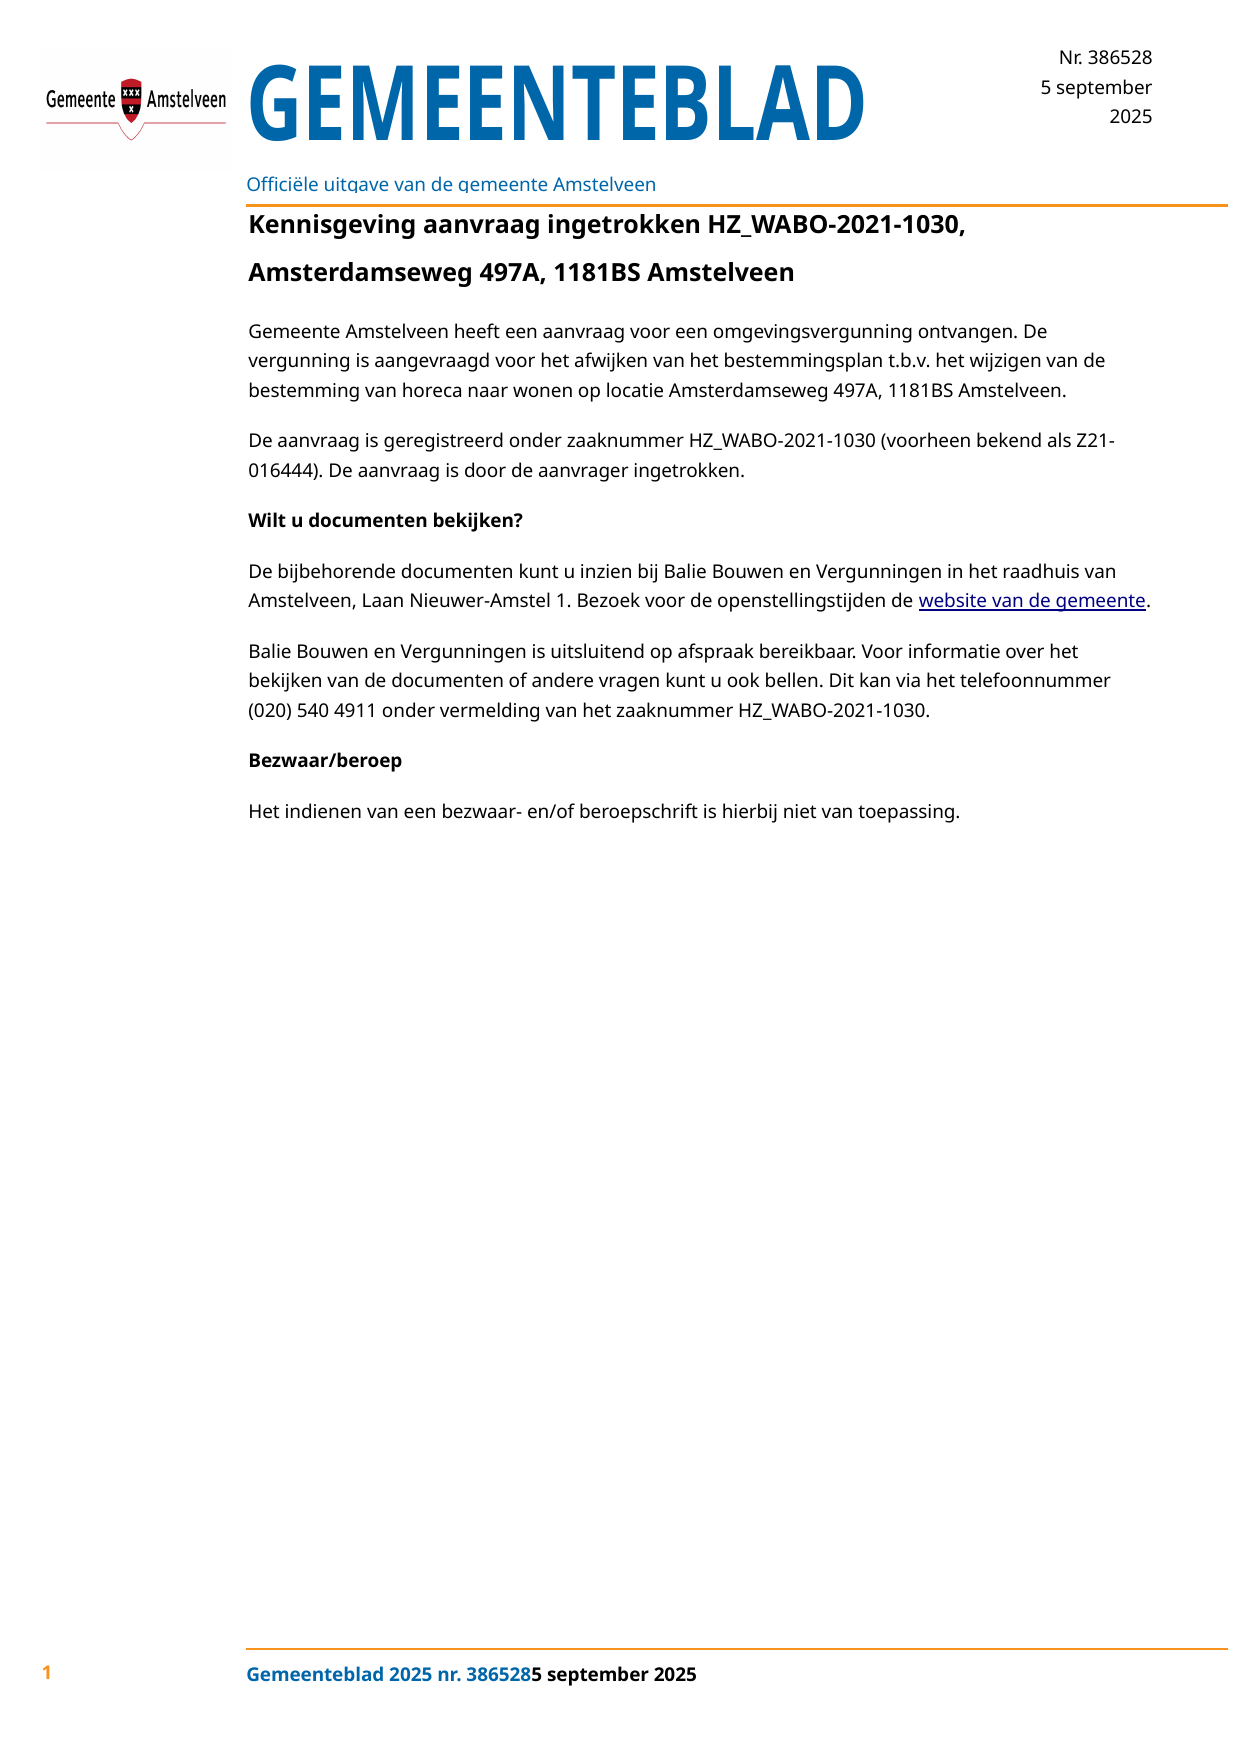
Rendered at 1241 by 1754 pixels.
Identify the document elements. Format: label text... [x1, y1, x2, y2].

text Balie Bouwen en Vergunningen is uitsluitend op afspraak bereikbaar. Voor informatie over het bekijken van de documenten of andere vragen kunt u ook bellen. Dit kan via het telefoonnummer (020) 540 4911 onder vermelding van het zaaknummer HZ_WABO-2021-1030. [248, 638, 1152, 723]
text Het indienen van een bezwaar- en/of beroepschrift is hierbij niet van toepassing. [248, 798, 1152, 824]
text Kennisgeving aanvraag ingetrokken HZ_WABO-2021-1030, Amsterdamseweg 497A, 1181BS Amstelveen [248, 207, 1152, 288]
picture [41, 47, 231, 172]
text De aanvraag is geregistreerd onder zaaknummer HZ_WABO-2021-1030 (voorheen bekend als Z21-016444). De aanvraag is door de aanvrager ingetrokken. [248, 427, 1152, 483]
text Gemeente Amstelveen heeft een aanvraag voor een omgevingsvergunning ontvangen. De vergunning is aangevraagd voor het afwijken van het bestemmingsplan t.b.v. het wijzigen van de bestemming van horeca naar wonen op locatie Amsterdamseweg 497A, 1181BS Amstelveen. [248, 318, 1152, 403]
text Bezwaar/beroep [248, 747, 1152, 773]
text Wilt u documenten bekijken? [248, 507, 1152, 533]
text De bijbehorende documenten kunt u inzien bij Balie Bouwen en Vergunningen in het raadhuis van Amstelveen, Laan Nieuwer-Amstel 1. Bezoek voor de openstellingstijden de website van de gemeente. [248, 558, 1152, 613]
